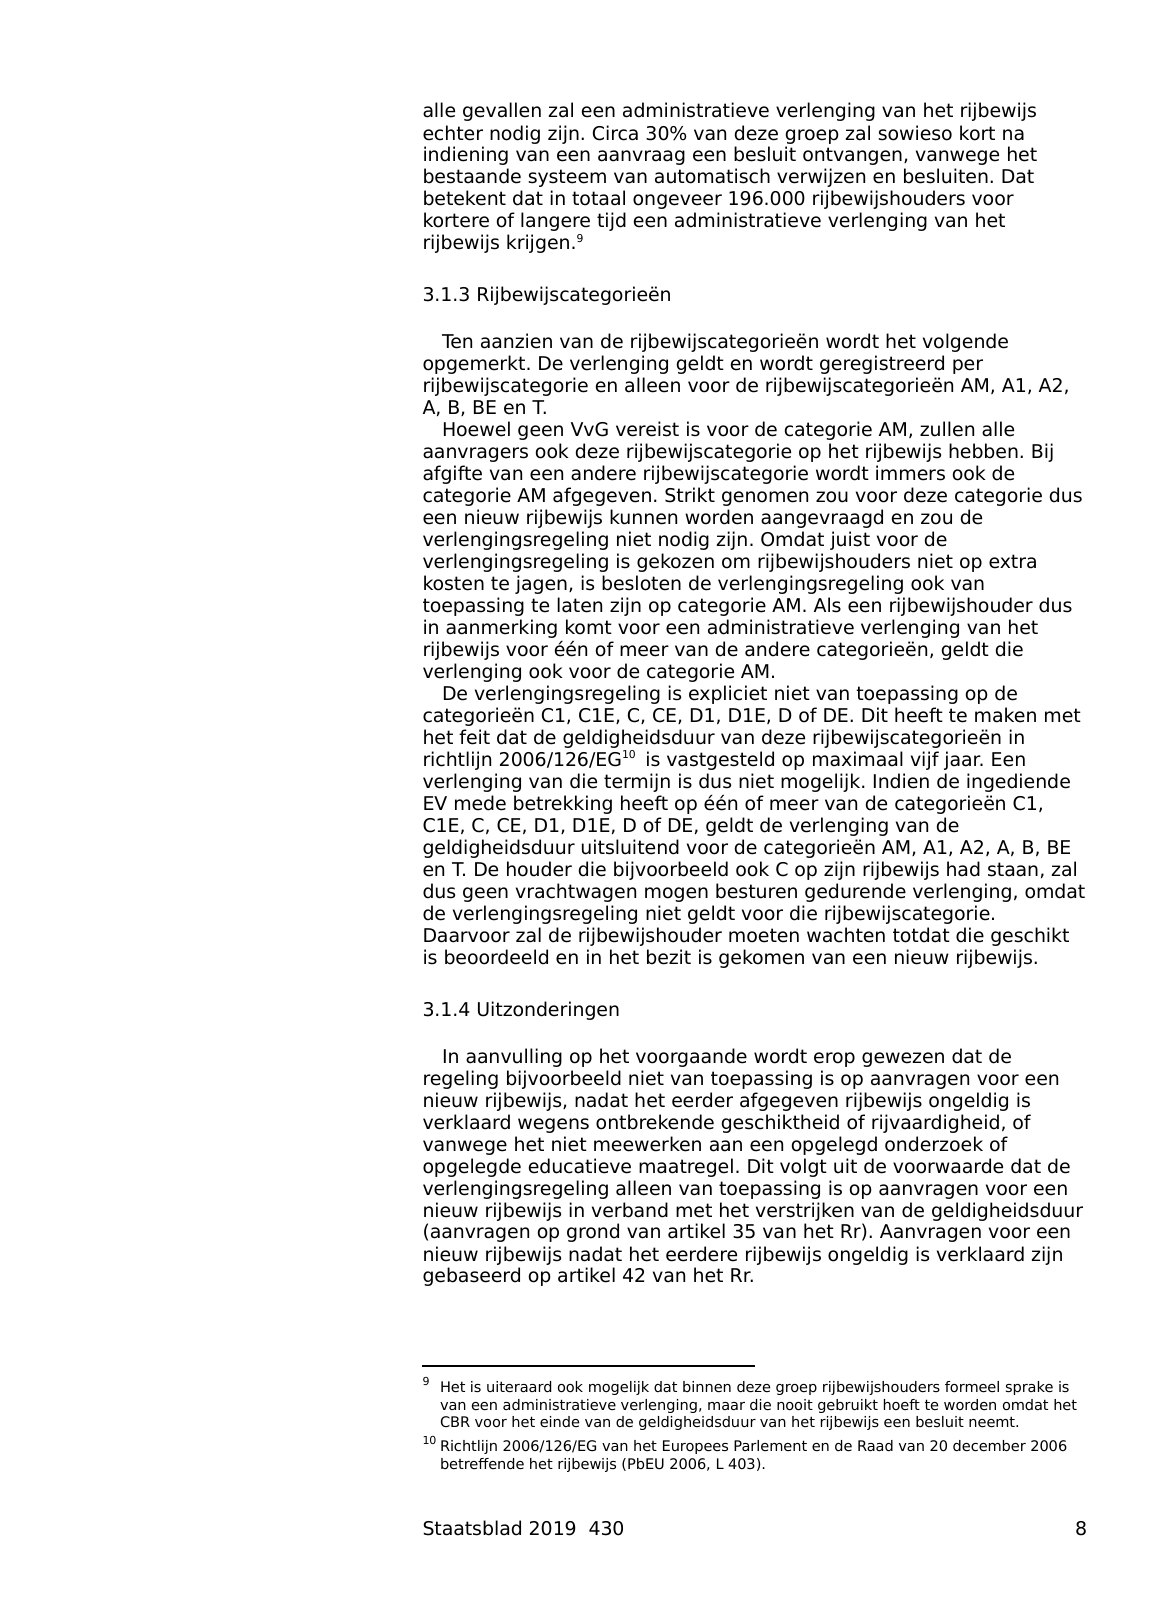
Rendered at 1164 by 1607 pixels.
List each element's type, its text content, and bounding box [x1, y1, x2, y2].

text Het is uiteraard ook mogelijk dat binnen deze groep rijbewijshouders formeel sprake is van een administratieve verlenging, maar die nooit gebruikt hoeft te worden omdat het CBR voor het einde van de geldigheidsduur van het rijbewijs een besluit neemt. [422, 1375, 1087, 1431]
text alle gevallen zal een administratieve verlenging van het rijbewijs echter nodig zijn. Circa 30% van deze groep zal sowieso kort na indiening van een aanvraag een besluit ontvangen, vanwege het bestaande systeem van automatisch verwijzen en besluiten. Dat betekent dat in totaal ongeveer 196.000 rijbewijshouders voor kortere of langere tijd een administratieve verlenging van het rijbewijs krijgen. [422, 100, 1087, 254]
text Richtlijn 2006/126/EG van het Europees Parlement en de Raad van 20 december 2006 betreffende het rijbewijs (PbEU 2006, L 403). [422, 1434, 1087, 1473]
text De verlengingsregeling is expliciet niet van toepassing op de categorieën C1, C1E, C, CE, D1, D1E, D of DE. Dit heeft te maken met het feit dat de geldigheidsduur van deze rijbewijscategorieën in richtlijn 2006/126/EG is vastgesteld op maximaal vijf jaar. Een verlenging van die termijn is dus niet mogelijk. Indien de ingediende EV mede betrekking heeft op één of meer van de categorieën C1, C1E, C, CE, D1, D1E, D of DE, geldt de verlenging van de geldigheidsduur uitsluitend voor de categorieën AM, A1, A2, A, B, BE en T. De houder die bijvoorbeeld ook C op zijn rijbewijs had staan, zal dus geen vrachtwagen mogen besturen gedurende verlenging, omdat de verlengingsregeling niet geldt voor die rijbewijscategorie. Daarvoor zal de rijbewijshouder moeten wachten totdat die geschikt is beoordeeld en in het bezit is gekomen van een nieuw rijbewijs. [422, 683, 1087, 969]
subtitle 3.1.4 Uitzonderingen [422, 999, 1087, 1021]
text Hoewel geen VvG vereist is voor de categorie AM, zullen alle aanvragers ook deze rijbewijscategorie op het rijbewijs hebben. Bij afgifte van een andere rijbewijscategorie wordt immers ook de categorie AM afgegeven. Strikt genomen zou voor deze categorie dus een nieuw rijbewijs kunnen worden aangevraagd en zou de verlengingsregeling niet nodig zijn. Omdat juist voor de verlengingsregeling is gekozen om rijbewijshouders niet op extra kosten te jagen, is besloten de verlengingsregeling ook van toepassing te laten zijn op categorie AM. Als een rijbewijshouder dus in aanmerking komt voor een administratieve verlenging van het rijbewijs voor één of meer van de andere categorieën, geldt die verlenging ook voor de categorie AM. [422, 419, 1087, 683]
subtitle 3.1.3 Rijbewijscategorieën [422, 284, 1087, 306]
text In aanvulling op het voorgaande wordt erop gewezen dat de regeling bijvoorbeeld niet van toepassing is op aanvragen voor een nieuw rijbewijs, nadat het eerder afgegeven rijbewijs ongeldig is verklaard wegens ontbrekende geschiktheid of rijvaardigheid, of vanwege het niet meewerken aan een opgelegd onderzoek of opgelegde educatieve maatregel. Dit volgt uit de voorwaarde dat de verlengingsregeling alleen van toepassing is op aanvragen voor een nieuw rijbewijs in verband met het verstrijken van de geldigheidsduur (aanvragen op grond van artikel 35 van het Rr). Aanvragen voor een nieuw rijbewijs nadat het eerdere rijbewijs ongeldig is verklaard zijn gebaseerd op artikel 42 van het Rr. [422, 1046, 1087, 1287]
text Ten aanzien van de rijbewijscategorieën wordt het volgende opgemerkt. De verlenging geldt en wordt geregistreerd per rijbewijscategorie en alleen voor de rijbewijscategorieën AM, A1, A2, A, B, BE en T. [422, 331, 1087, 419]
